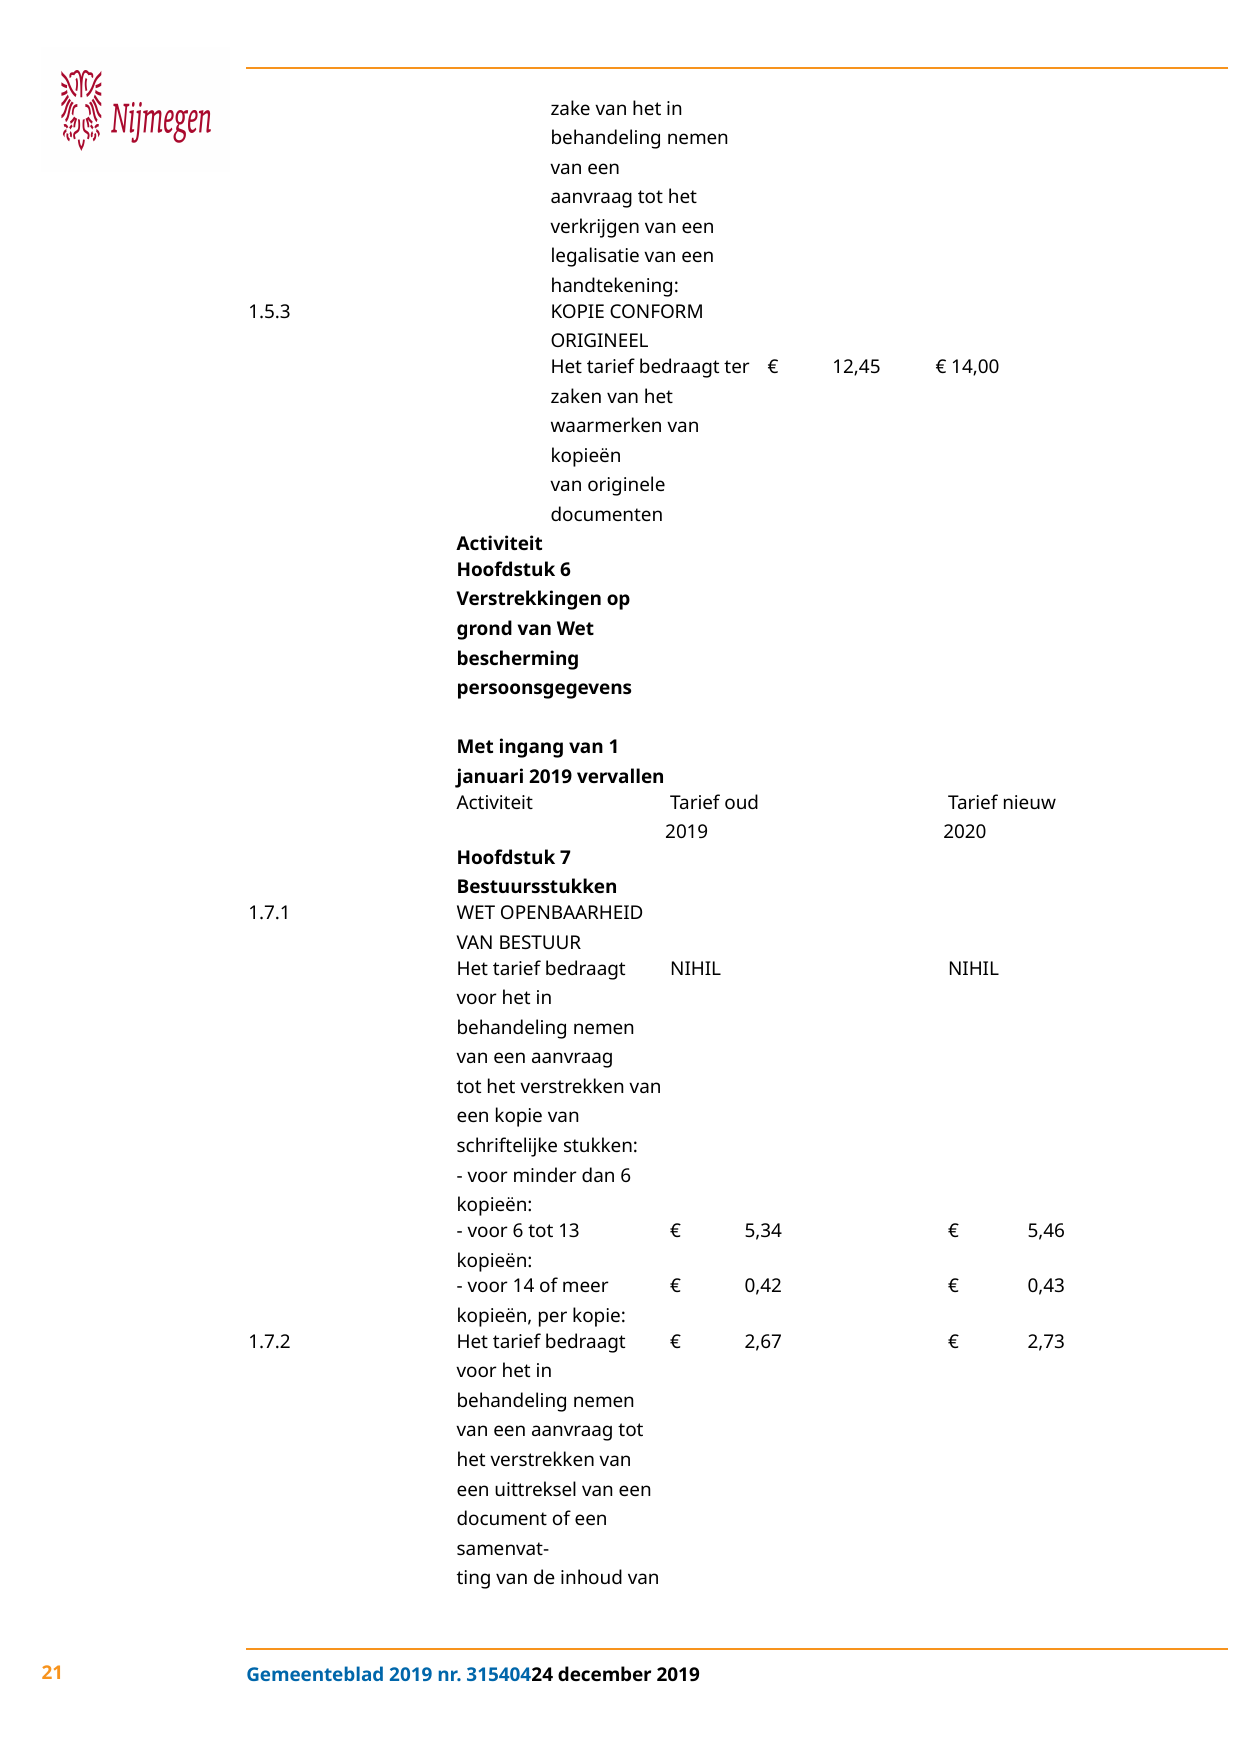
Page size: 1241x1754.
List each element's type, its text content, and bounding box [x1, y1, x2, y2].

table_cell Het tarief bedraagt voor het in behandeling nemen van een aanvraag tot het verstrekken van een kopie van schriftelijke stukken: - voor minder dan 6 kopieën: [456, 955, 665, 1217]
table_header [318, 530, 387, 556]
table_cell [248, 95, 378, 298]
table_cell [874, 556, 1082, 789]
table_cell € 5,34 [665, 1217, 943, 1272]
table_cell [943, 844, 1082, 899]
table_cell WET OPENBAARHEID VAN BESTUUR [456, 900, 665, 955]
table_cell [248, 955, 317, 1217]
table_cell [248, 844, 317, 899]
table_cell [248, 1273, 317, 1328]
table_cell [464, 95, 550, 298]
table_cell [464, 353, 550, 527]
table_cell zake van het in behandeling nemen van een aanvraag tot het verkrijgen van een legalisatie van een handtekening: [550, 95, 763, 298]
table_cell € 12,45 [763, 353, 935, 527]
table_cell [248, 789, 317, 844]
table_cell [318, 900, 387, 955]
table_cell € 5,46 [943, 1217, 1082, 1272]
table_header [874, 530, 1082, 556]
table_cell [318, 556, 387, 789]
table_header [387, 530, 456, 556]
table_cell - voor 14 of meer kopieën, per kopie: [456, 1273, 665, 1328]
table_cell [318, 1217, 387, 1272]
table_cell Activiteit [456, 789, 665, 844]
table_cell [387, 556, 456, 789]
table_cell [318, 955, 387, 1217]
table_cell NIHIL [665, 955, 943, 1217]
table_cell [248, 353, 378, 527]
table_cell [318, 844, 387, 899]
table_cell [763, 95, 935, 298]
table_cell € 14,00 [935, 353, 1065, 527]
table_cell Hoofdstuk 6 Verstrekkingen op grond van Wet bescherming persoonsgegevens Met ingang van 1 januari 2019 vervallen [456, 556, 665, 789]
table_cell NIHIL [943, 955, 1082, 1217]
table_cell Tarief oud 2019 [665, 789, 943, 844]
table_cell [387, 789, 456, 844]
table_cell [387, 955, 456, 1217]
table_cell [943, 900, 1082, 955]
table_cell € 0,42 [665, 1273, 943, 1328]
table_cell [665, 844, 943, 899]
table_cell [378, 95, 464, 298]
table_cell [464, 298, 550, 353]
table_cell 1.7.2 [248, 1328, 317, 1590]
table_cell [248, 1217, 317, 1272]
table_cell [387, 1328, 456, 1590]
table_header Activiteit [456, 530, 665, 556]
table_cell 1.7.1 [248, 900, 317, 955]
table_cell 1.5.3 [248, 298, 378, 353]
table_cell [665, 556, 873, 789]
table_cell [378, 298, 464, 353]
table_cell € 0,43 [943, 1273, 1082, 1328]
table_cell Tarief nieuw 2020 [943, 789, 1082, 844]
table_cell KOPIE CONFORM ORIGINEEL [550, 298, 763, 353]
table_cell [387, 1217, 456, 1272]
table_cell [318, 1273, 387, 1328]
table_cell [935, 95, 1065, 298]
table_cell € 2,73 [943, 1328, 1082, 1590]
table_header [248, 530, 317, 556]
picture [41, 47, 231, 172]
table_cell [378, 353, 464, 527]
table_cell [387, 844, 456, 899]
table_cell Het tarief bedraagt ter zaken van het waarmerken van kopieën van originele documenten [550, 353, 763, 527]
table_cell - voor 6 tot 13 kopieën: [456, 1217, 665, 1272]
table_cell [318, 789, 387, 844]
table_cell [763, 298, 935, 353]
table_header [665, 530, 873, 556]
table_cell [248, 556, 317, 789]
table_cell [665, 900, 943, 955]
table_cell [387, 900, 456, 955]
table_cell [387, 1273, 456, 1328]
table_cell Het tarief bedraagt voor het in behandeling nemen van een aanvraag tot het verstrekken van een uittreksel van een document of een samenvat- ting van de inhoud van [456, 1328, 665, 1590]
table_cell [318, 1328, 387, 1590]
table_cell [935, 298, 1065, 353]
table_cell Hoofdstuk 7 Bestuursstukken [456, 844, 665, 899]
table_cell € 2,67 [665, 1328, 943, 1590]
